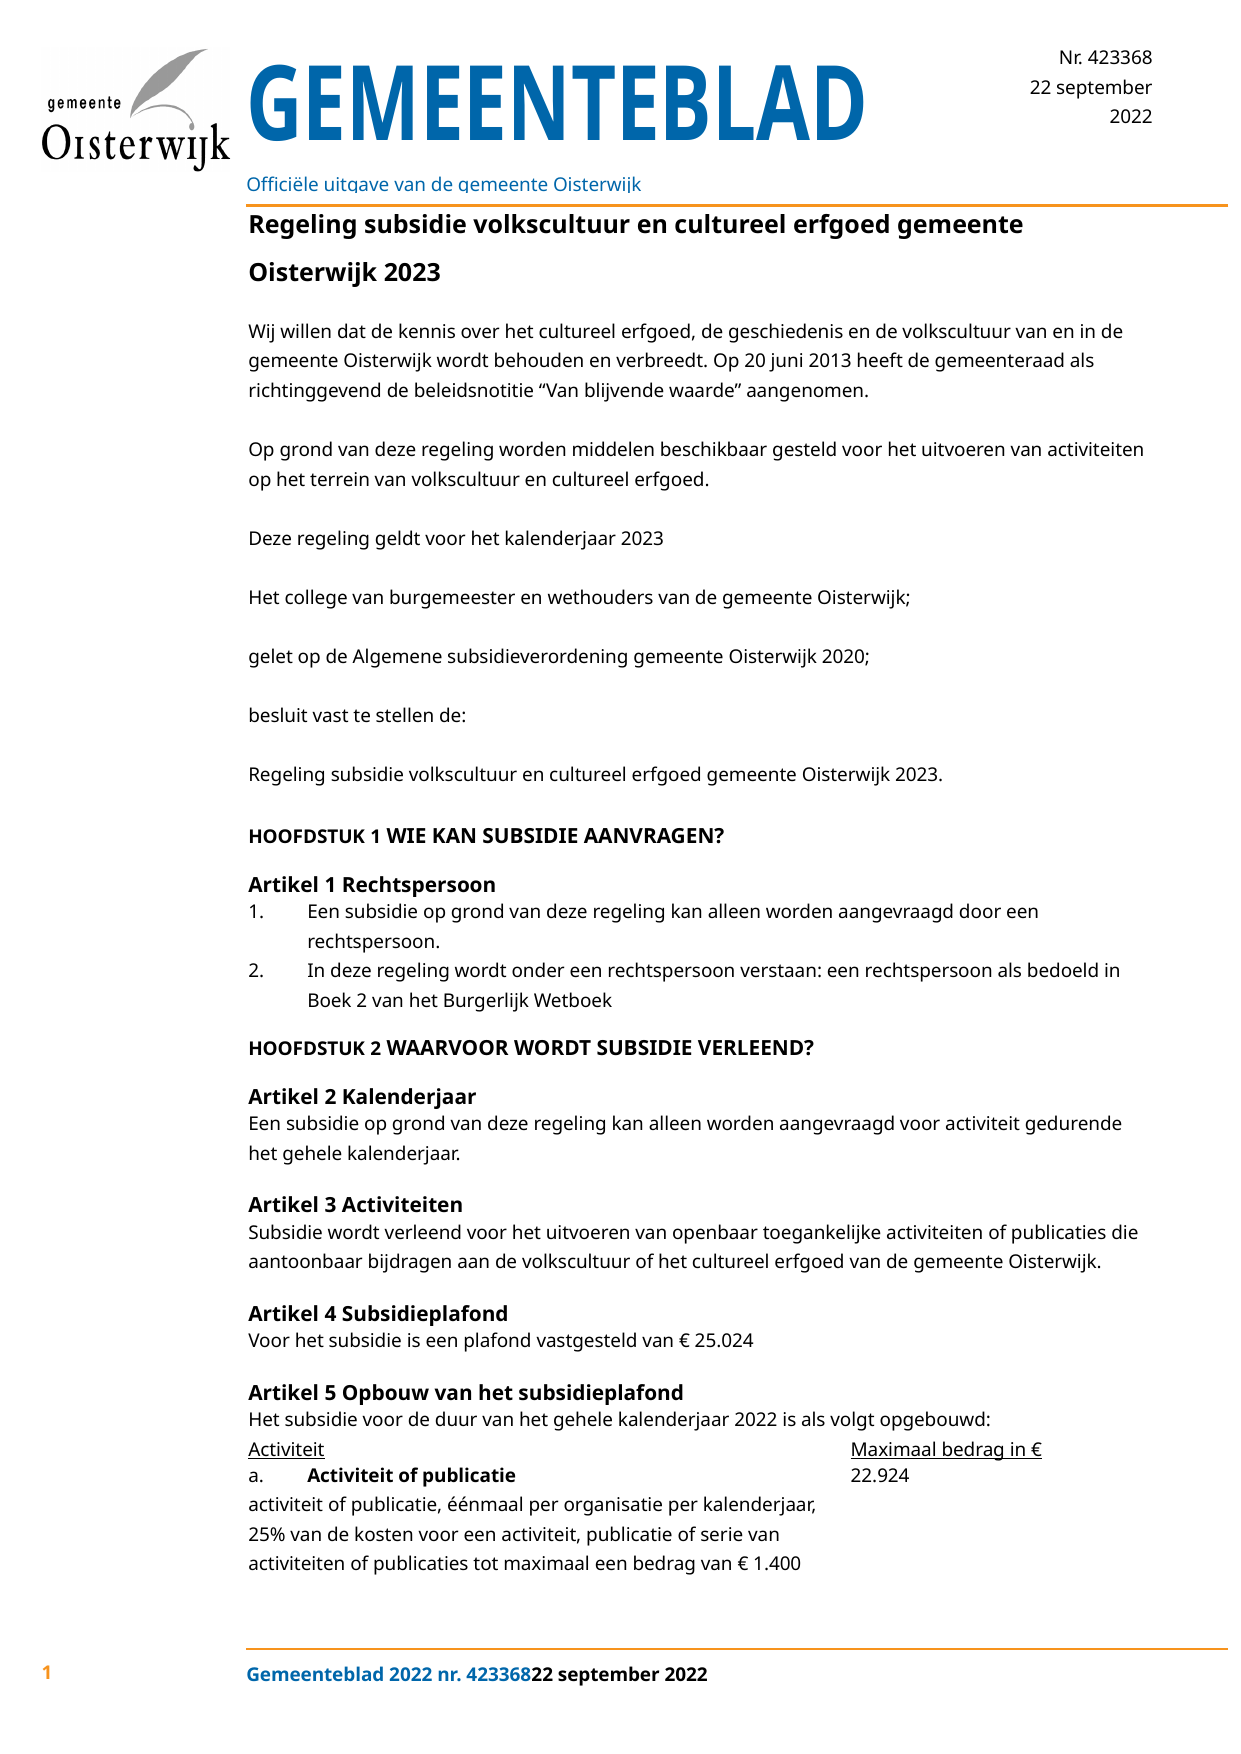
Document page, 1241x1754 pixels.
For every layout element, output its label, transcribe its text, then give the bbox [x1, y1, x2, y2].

text Artikel 5 Opbouw van het subsidieplafond [248, 1378, 1152, 1406]
text Wij willen dat de kennis over het cultureel erfgoed, de geschiedenis en de volkscultuur van en in de gemeente Oisterwijk wordt behouden en verbreedt. Op 20 juni 2013 heeft de gemeenteraad als richtinggevend de beleidsnotitie “Van blijvende waarde” aangenomen. [248, 318, 1152, 403]
text gelet op de Algemene subsidieverordening gemeente Oisterwijk 2020; [248, 643, 1152, 669]
text Artikel 3 Activiteiten [248, 1191, 1152, 1219]
text Regeling subsidie volkscultuur en cultureel erfgoed gemeente Oisterwijk 2023 [248, 207, 1152, 288]
table_cell 22.924 [850, 1462, 1152, 1576]
text Artikel 4 Subsidieplafond [248, 1299, 1152, 1327]
table_header Maximaal bedrag in € [850, 1436, 1152, 1462]
table_header Activiteit [248, 1436, 850, 1462]
text Regeling subsidie volkscultuur en cultureel erfgoed gemeente Oisterwijk 2023. [248, 762, 1152, 787]
picture [41, 47, 231, 172]
text besluit vast te stellen de: [248, 702, 1152, 728]
text HOOFDSTUK 1 WIE KAN SUBSIDIE AANVRAGEN? [248, 821, 1152, 849]
text Een subsidie op grond van deze regeling kan alleen worden aangevraagd voor activiteit gedurende het gehele kalenderjaar. [248, 1111, 1152, 1166]
text Artikel 1 Rechtspersoon [248, 870, 1152, 898]
text Het subsidie voor de duur van het gehele kalenderjaar 2022 is als volgt opgebouwd: [248, 1406, 1152, 1432]
text Voor het subsidie is een plafond vastgesteld van € 25.024 [248, 1327, 1152, 1353]
text Artikel 2 Kalenderjaar [248, 1082, 1152, 1111]
list Een subsidie op grond van deze regeling kan alleen worden aangevraagd door een rechtspersoon. [248, 898, 1152, 954]
text Subsidie wordt verleend voor het uitvoeren van openbaar toegankelijke activiteiten of publicaties die aantoonbaar bijdragen aan de volkscultuur of het cultureel erfgoed van de gemeente Oisterwijk. [248, 1219, 1152, 1274]
list In deze regeling wordt onder een rechtspersoon verstaan: een rechtspersoon als bedoeld in Boek 2 van het Burgerlijk Wetboek [248, 958, 1152, 1013]
table_cell Activiteit of publicatie activiteit of publicatie, éénmaal per organisatie per kalenderjaar, 25% van de kosten voor een activiteit, publicatie of serie van activiteiten of publicaties tot maximaal een bedrag van € 1.400 [248, 1462, 850, 1576]
text HOOFDSTUK 2 WAARVOOR WORDT SUBSIDIE VERLEEND? [248, 1033, 1152, 1061]
text Op grond van deze regeling worden middelen beschikbaar gesteld voor het uitvoeren van activiteiten op het terrein van volkscultuur en cultureel erfgoed. [248, 436, 1152, 492]
text Het college van burgemeester en wethouders van de gemeente Oisterwijk; [248, 584, 1152, 610]
text Deze regeling geldt voor het kalenderjaar 2023 [248, 525, 1152, 551]
